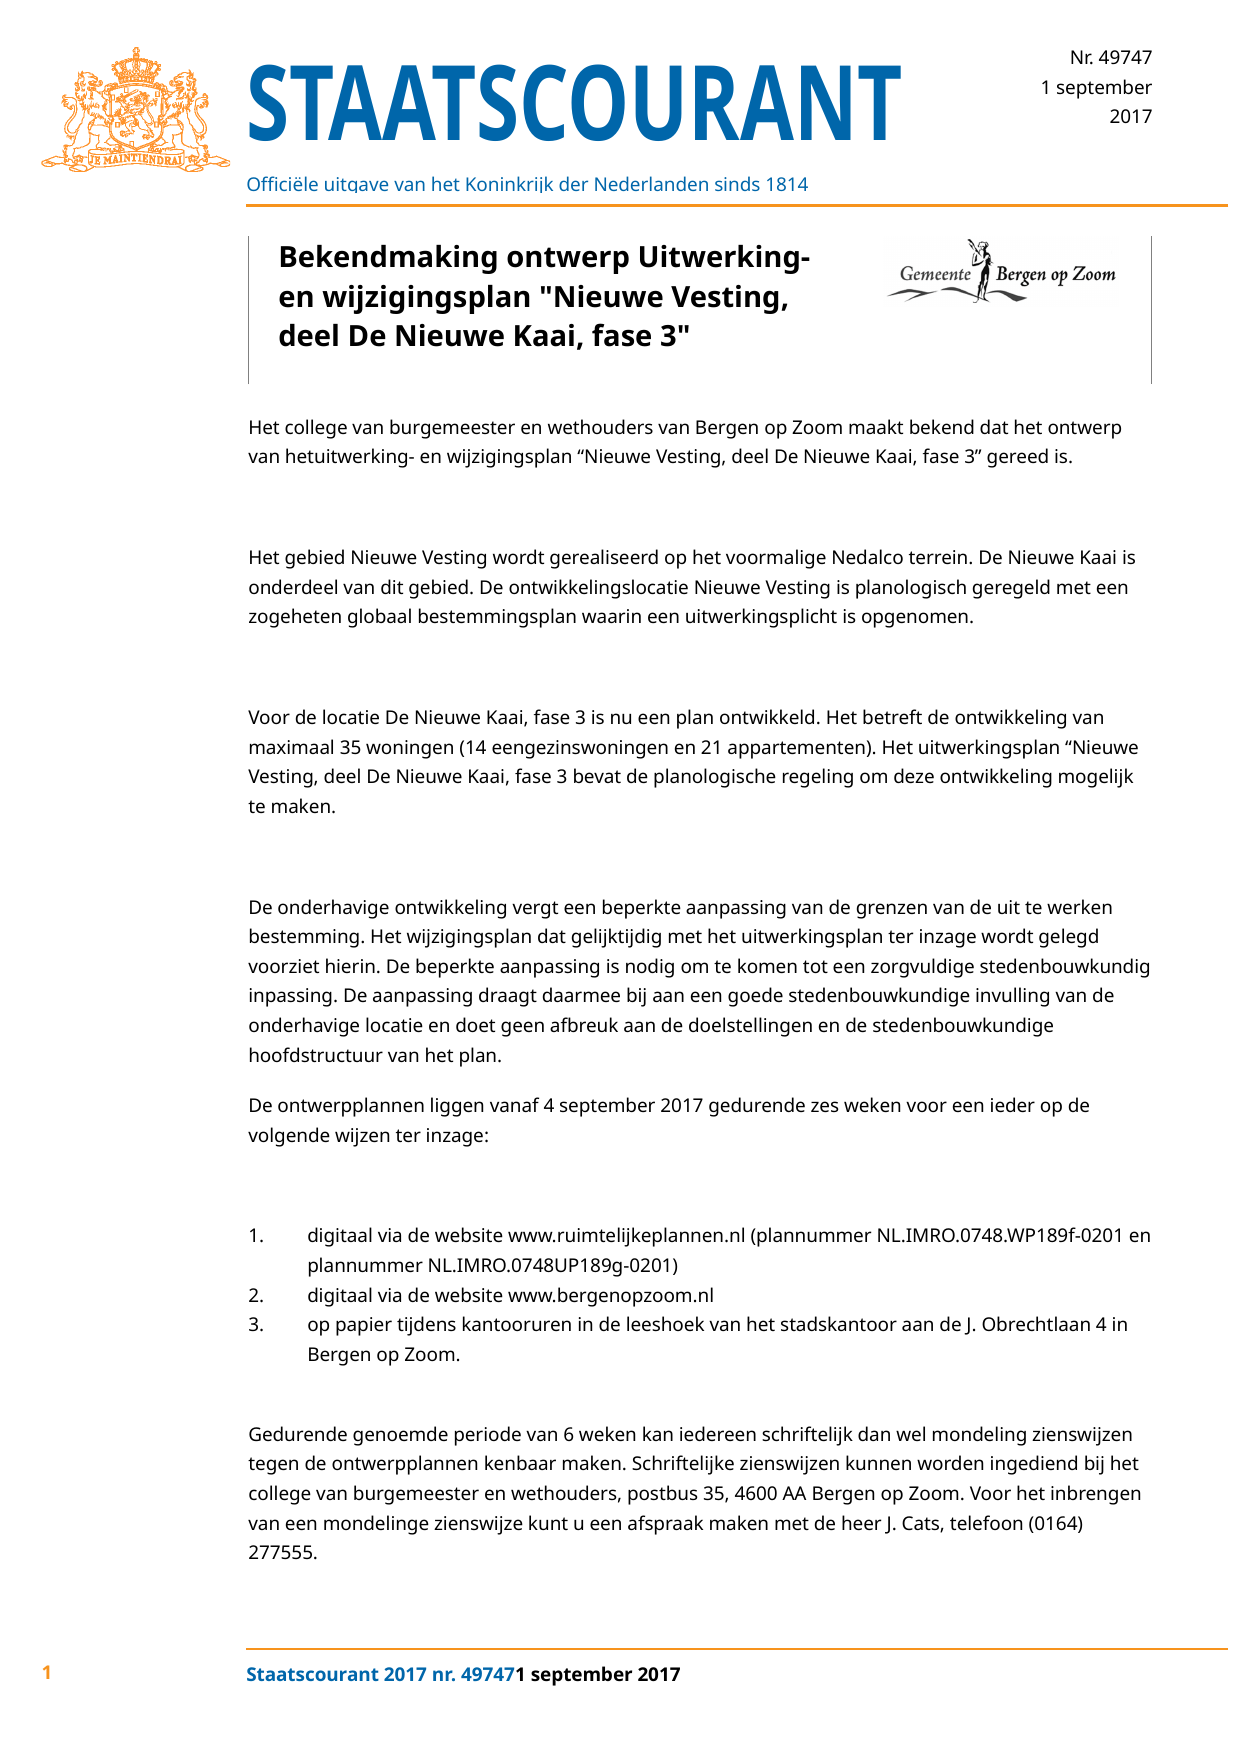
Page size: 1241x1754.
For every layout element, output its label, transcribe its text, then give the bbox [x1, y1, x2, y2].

table_header [850, 236, 1151, 384]
text Het college van burgemeester en wethouders van Bergen op Zoom maakt bekend dat het ontwerp van hetuitwerking- en wijzigingsplan “Nieuwe Vesting, deel De Nieuwe Kaai, fase 3” gereed is. [248, 414, 1152, 469]
text De ontwerpplannen liggen vanaf 4 september 2017 gedurende zes weken voor een ieder op de volgende wijzen ter inzage: [248, 1092, 1152, 1148]
text Het gebied Nieuwe Vesting wordt gerealiseerd op het voormalige Nedalco terrein. De Nieuwe Kaai is onderdeel van dit gebied. De ontwikkelingslocatie Nieuwe Vesting is planologisch geregeld met een zogeheten globaal bestemmingsplan waarin een uitwerkingsplicht is opgenomen. [248, 544, 1152, 629]
text Gedurende genoemde periode van 6 weken kan iedereen schriftelijk dan wel mondeling zienswijzen tegen de ontwerpplannen kenbaar maken. Schriftelijke zienswijzen kunnen worden ingediend bij het college van burgemeester en wethouders, postbus 35, 4600 AA Bergen op Zoom. Voor het inbrengen van een mondelinge zienswijze kunt u een afspraak maken met de heer J. Cats, telefoon (0164) 277555. [248, 1421, 1152, 1565]
picture [41, 47, 231, 172]
table_header Bekendmaking ontwerp Uitwerking- en wijzigingsplan "Nieuwe Vesting, deel De Nieuwe Kaai, fase 3" [249, 236, 850, 384]
list digitaal via de website www.bergenopzoom.nl [248, 1282, 1152, 1308]
text Voor de locatie De Nieuwe Kaai, fase 3 is nu een plan ontwikkeld. Het betreft de ontwikkeling van maximaal 35 woningen (14 eengezinswoningen en 21 appartementen). Het uitwerkingsplan “Nieuwe Vesting, deel De Nieuwe Kaai, fase 3 bevat de planologische regeling om deze ontwikkeling mogelijk te maken. [248, 704, 1152, 819]
list digitaal via de website www.ruimtelijkeplannen.nl (plannummer NL.IMRO.0748.WP189f-0201 en plannummer NL.IMRO.0748UP189g-0201) [248, 1223, 1152, 1278]
picture [882, 236, 1119, 307]
text De onderhavige ontwikkeling vergt een beperkte aanpassing van de grenzen van de uit te werken bestemming. Het wijzigingsplan dat gelijktijdig met het uitwerkingsplan ter inzage wordt gelegd voorziet hierin. De beperkte aanpassing is nodig om te komen tot een zorgvuldige stedenbouwkundig inpassing. De aanpassing draagt daarmee bij aan een goede stedenbouwkundige invulling van de onderhavige locatie en doet geen afbreuk aan de doelstellingen en de stedenbouwkundige hoofdstructuur van het plan. [248, 894, 1152, 1068]
list op papier tijdens kantooruren in de leeshoek van het stadskantoor aan de J. Obrechtlaan 4 in Bergen op Zoom. [248, 1311, 1152, 1367]
